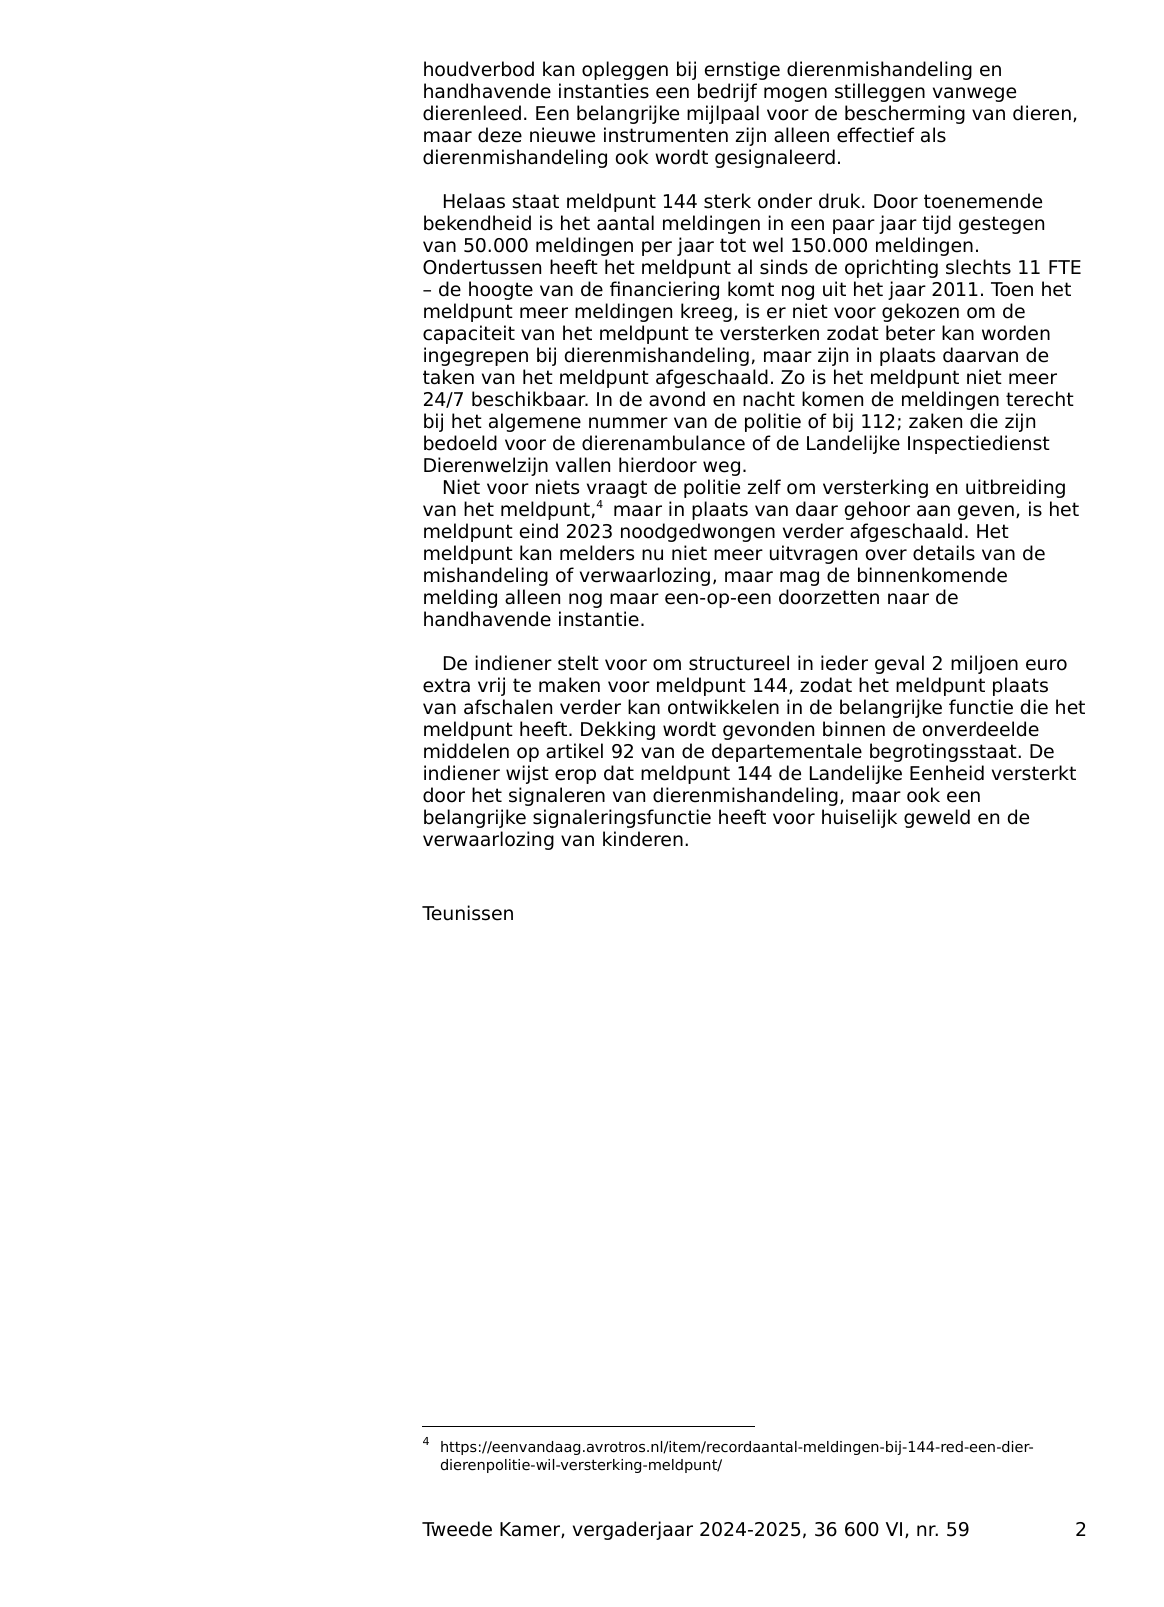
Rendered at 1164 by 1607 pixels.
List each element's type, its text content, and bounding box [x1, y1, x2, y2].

text Helaas staat meldpunt 144 sterk onder druk. Door toenemende bekendheid is het aantal meldingen in een paar jaar tijd gestegen van 50.000 meldingen per jaar tot wel 150.000 meldingen. Ondertussen heeft het meldpunt al sinds de oprichting slechts 11 FTE – de hoogte van de financiering komt nog uit het jaar 2011. Toen het meldpunt meer meldingen kreeg, is er niet voor gekozen om de capaciteit van het meldpunt te versterken zodat beter kan worden ingegrepen bij dierenmishandeling, maar zijn in plaats daarvan de taken van het meldpunt afgeschaald. Zo is het meldpunt niet meer 24/7 beschikbaar. In de avond en nacht komen de meldingen terecht bij het algemene nummer van de politie of bij 112; zaken die zijn bedoeld voor de dierenambulance of de Landelijke Inspectiedienst Dierenwelzijn vallen hierdoor weg. [422, 191, 1087, 477]
text Niet voor niets vraagt de politie zelf om versterking en uitbreiding van het meldpunt, maar in plaats van daar gehoor aan geven, is het meldpunt eind 2023 noodgedwongen verder afgeschaald. Het meldpunt kan melders nu niet meer uitvragen over details van de mishandeling of verwaarlozing, maar mag de binnenkomende melding alleen nog maar een-op-een doorzetten naar de handhavende instantie. [422, 477, 1087, 631]
text https://eenvandaag.avrotros.nl/item/recordaantal-meldingen-bij-144-red-een-dier-dierenpolitie-wil-versterking-meldpunt/ [422, 1435, 1087, 1474]
text Teunissen [422, 881, 1087, 925]
text houdverbod kan opleggen bij ernstige dierenmishandeling en handhavende instanties een bedrijf mogen stilleggen vanwege dierenleed. Een belangrijke mijlpaal voor de bescherming van dieren, maar deze nieuwe instrumenten zijn alleen effectief als dierenmishandeling ook wordt gesignaleerd. [422, 59, 1087, 169]
text De indiener stelt voor om structureel in ieder geval 2 miljoen euro extra vrij te maken voor meldpunt 144, zodat het meldpunt plaats van afschalen verder kan ontwikkelen in de belangrijke functie die het meldpunt heeft. Dekking wordt gevonden binnen de onverdeelde middelen op artikel 92 van de departementale begrotingsstaat. De indiener wijst erop dat meldpunt 144 de Landelijke Eenheid versterkt door het signaleren van dierenmishandeling, maar ook een belangrijke signaleringsfunctie heeft voor huiselijk geweld en de verwaarlozing van kinderen. [422, 653, 1087, 851]
